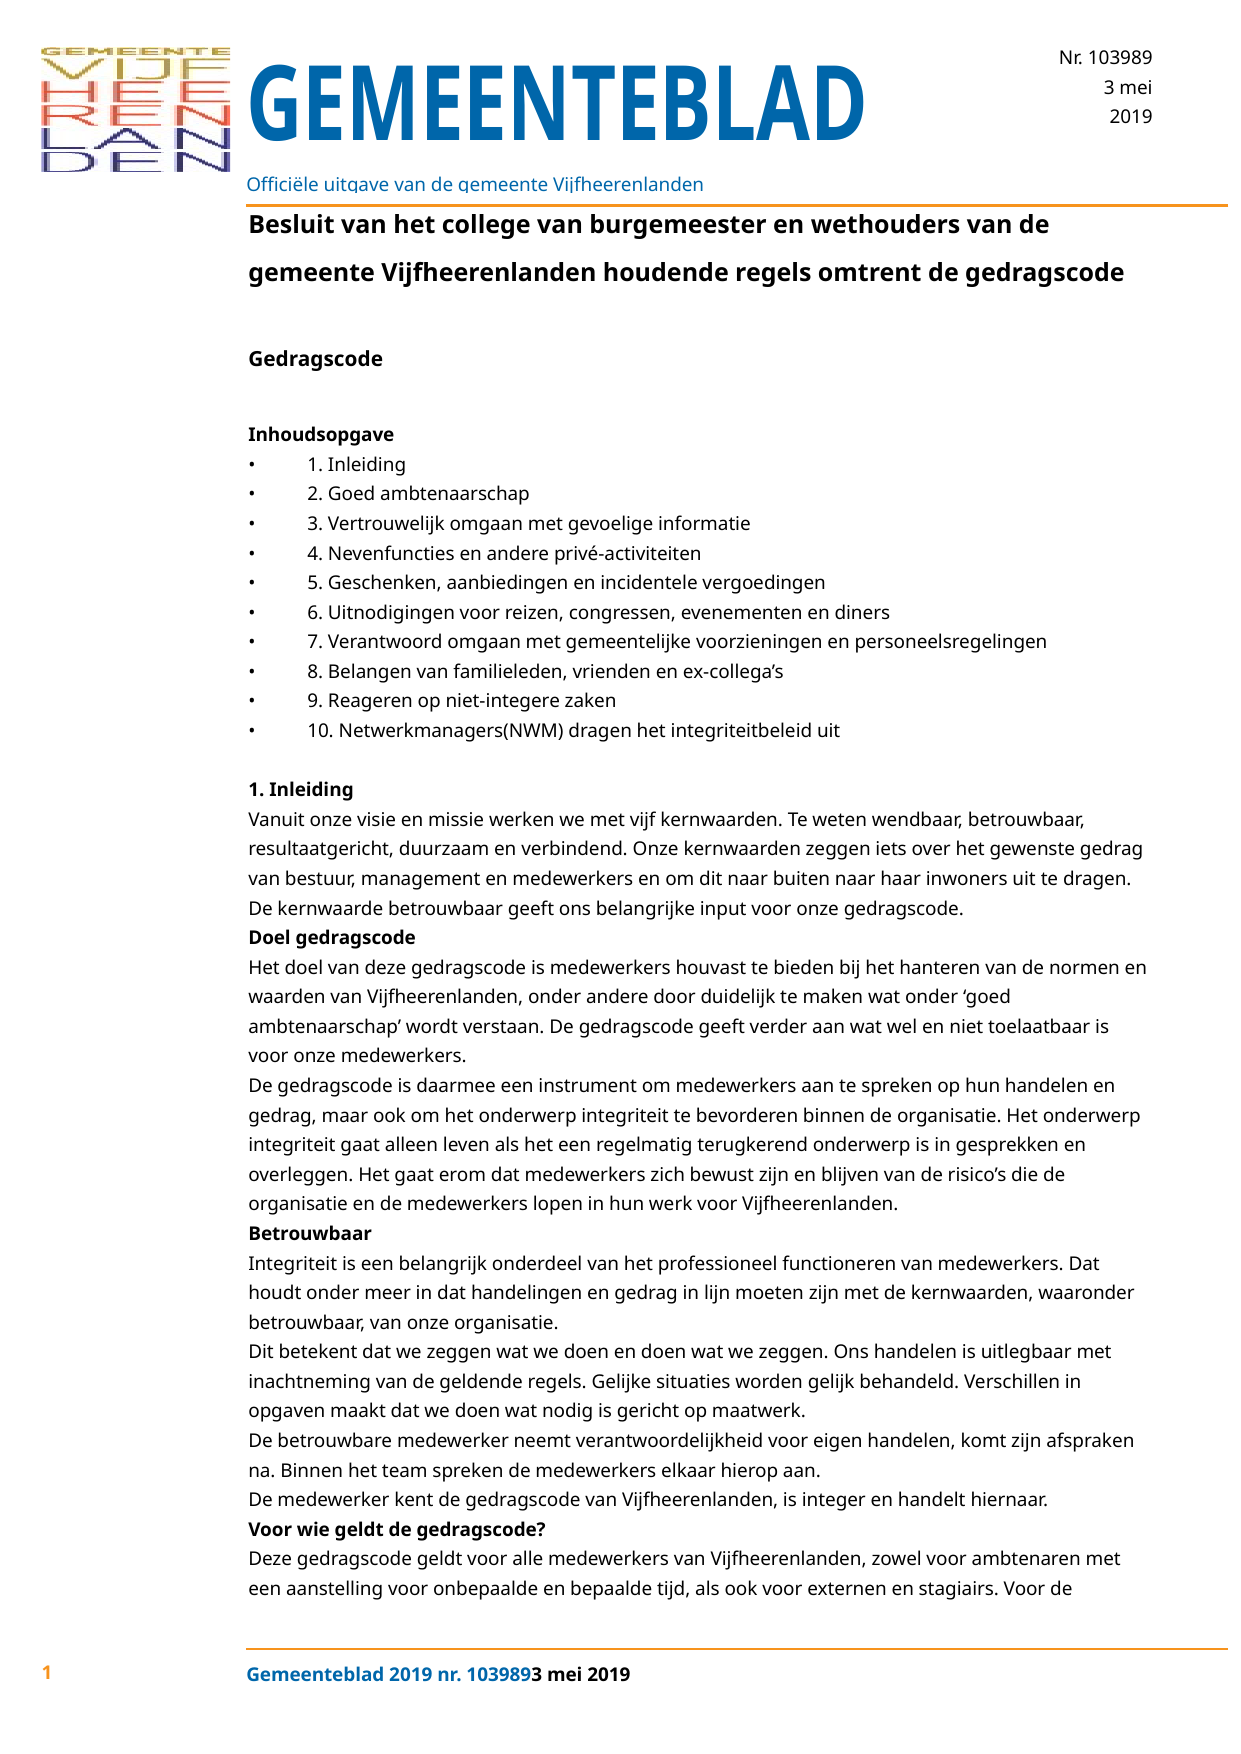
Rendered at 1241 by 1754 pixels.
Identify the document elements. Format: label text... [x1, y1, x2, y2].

text Integriteit is een belangrijk onderdeel van het professioneel functioneren van medewerkers. Dat houdt onder meer in dat handelingen en gedrag in lijn moeten zijn met de kernwaarden, waaronder betrouwbaar, van onze organisatie. [248, 1250, 1152, 1334]
text Gedragscode [248, 344, 1152, 372]
text Voor wie geldt de gedragscode? [248, 1516, 1152, 1542]
text De gedragscode is daarmee een instrument om medewerkers aan te spreken op hun handelen en gedrag, maar ook om het onderwerp integriteit te bevorderen binnen de organisatie. Het onderwerp integriteit gaat alleen leven als het een regelmatig terugkerend onderwerp is in gesprekken en overleggen. Het gaat erom dat medewerkers zich bewust zijn en blijven van de risico’s die de organisatie en de medewerkers lopen in hun werk voor Vijfheerenlanden. [248, 1072, 1152, 1216]
text Vanuit onze visie en missie werken we met vijf kernwaarden. Te weten wendbaar, betrouwbaar, resultaatgericht, duurzaam en verbindend. Onze kernwaarden zeggen iets over het gewenste gedrag van bestuur, management en medewerkers en om dit naar buiten naar haar inwoners uit te dragen. De kernwaarde betrouwbaar geeft ons belangrijke input voor onze gedragscode. [248, 806, 1152, 920]
list 8. Belangen van familieleden, vrienden en ex-collega’s [248, 658, 1152, 684]
text Het doel van deze gedragscode is medewerkers houvast te bieden bij het hanteren van de normen en waarden van Vijfheerenlanden, onder andere door duidelijk te maken wat onder ‘goed ambtenaarschap’ wordt verstaan. De gedragscode geeft verder aan wat wel en niet toelaatbaar is voor onze medewerkers. [248, 954, 1152, 1068]
picture [41, 47, 231, 172]
list 7. Verantwoord omgaan met gemeentelijke voorzieningen en personeelsregelingen [248, 628, 1152, 654]
text Inhoudsopgave [248, 421, 1152, 447]
text 1. Inleiding [248, 776, 1152, 802]
text Betrouwbaar [248, 1220, 1152, 1246]
list 10. Netwerkmanagers(NWM) dragen het integriteitbeleid uit [248, 717, 1152, 743]
list 9. Reageren op niet-integere zaken [248, 688, 1152, 713]
list 1. Inleiding [248, 451, 1152, 477]
text Deze gedragscode geldt voor alle medewerkers van Vijfheerenlanden, zowel voor ambtenaren met een aanstelling voor onbepaalde en bepaalde tijd, als ook voor externen en stagiairs. Voor de [248, 1546, 1152, 1601]
list 3. Vertrouwelijk omgaan met gevoelige informatie [248, 510, 1152, 536]
text De medewerker kent de gedragscode van Vijfheerenlanden, is integer en handelt hiernaar. [248, 1486, 1152, 1512]
text Dit betekent dat we zeggen wat we doen en doen wat we zeggen. Ons handelen is uitlegbaar met inachtneming van de geldende regels. Gelijke situaties worden gelijk behandeld. Verschillen in opgaven maakt dat we doen wat nodig is gericht op maatwerk. [248, 1338, 1152, 1423]
list 6. Uitnodigingen voor reizen, congressen, evenementen en diners [248, 599, 1152, 624]
text Besluit van het college van burgemeester en wethouders van de gemeente Vijfheerenlanden houdende regels omtrent de gedragscode [248, 207, 1152, 288]
list 4. Nevenfuncties en andere privé-activiteiten [248, 540, 1152, 565]
text Doel gedragscode [248, 924, 1152, 950]
text De betrouwbare medewerker neemt verantwoordelijkheid voor eigen handelen, komt zijn afspraken na. Binnen het team spreken de medewerkers elkaar hierop aan. [248, 1427, 1152, 1482]
list 2. Goed ambtenaarschap [248, 481, 1152, 506]
list 5. Geschenken, aanbiedingen en incidentele vergoedingen [248, 569, 1152, 595]
